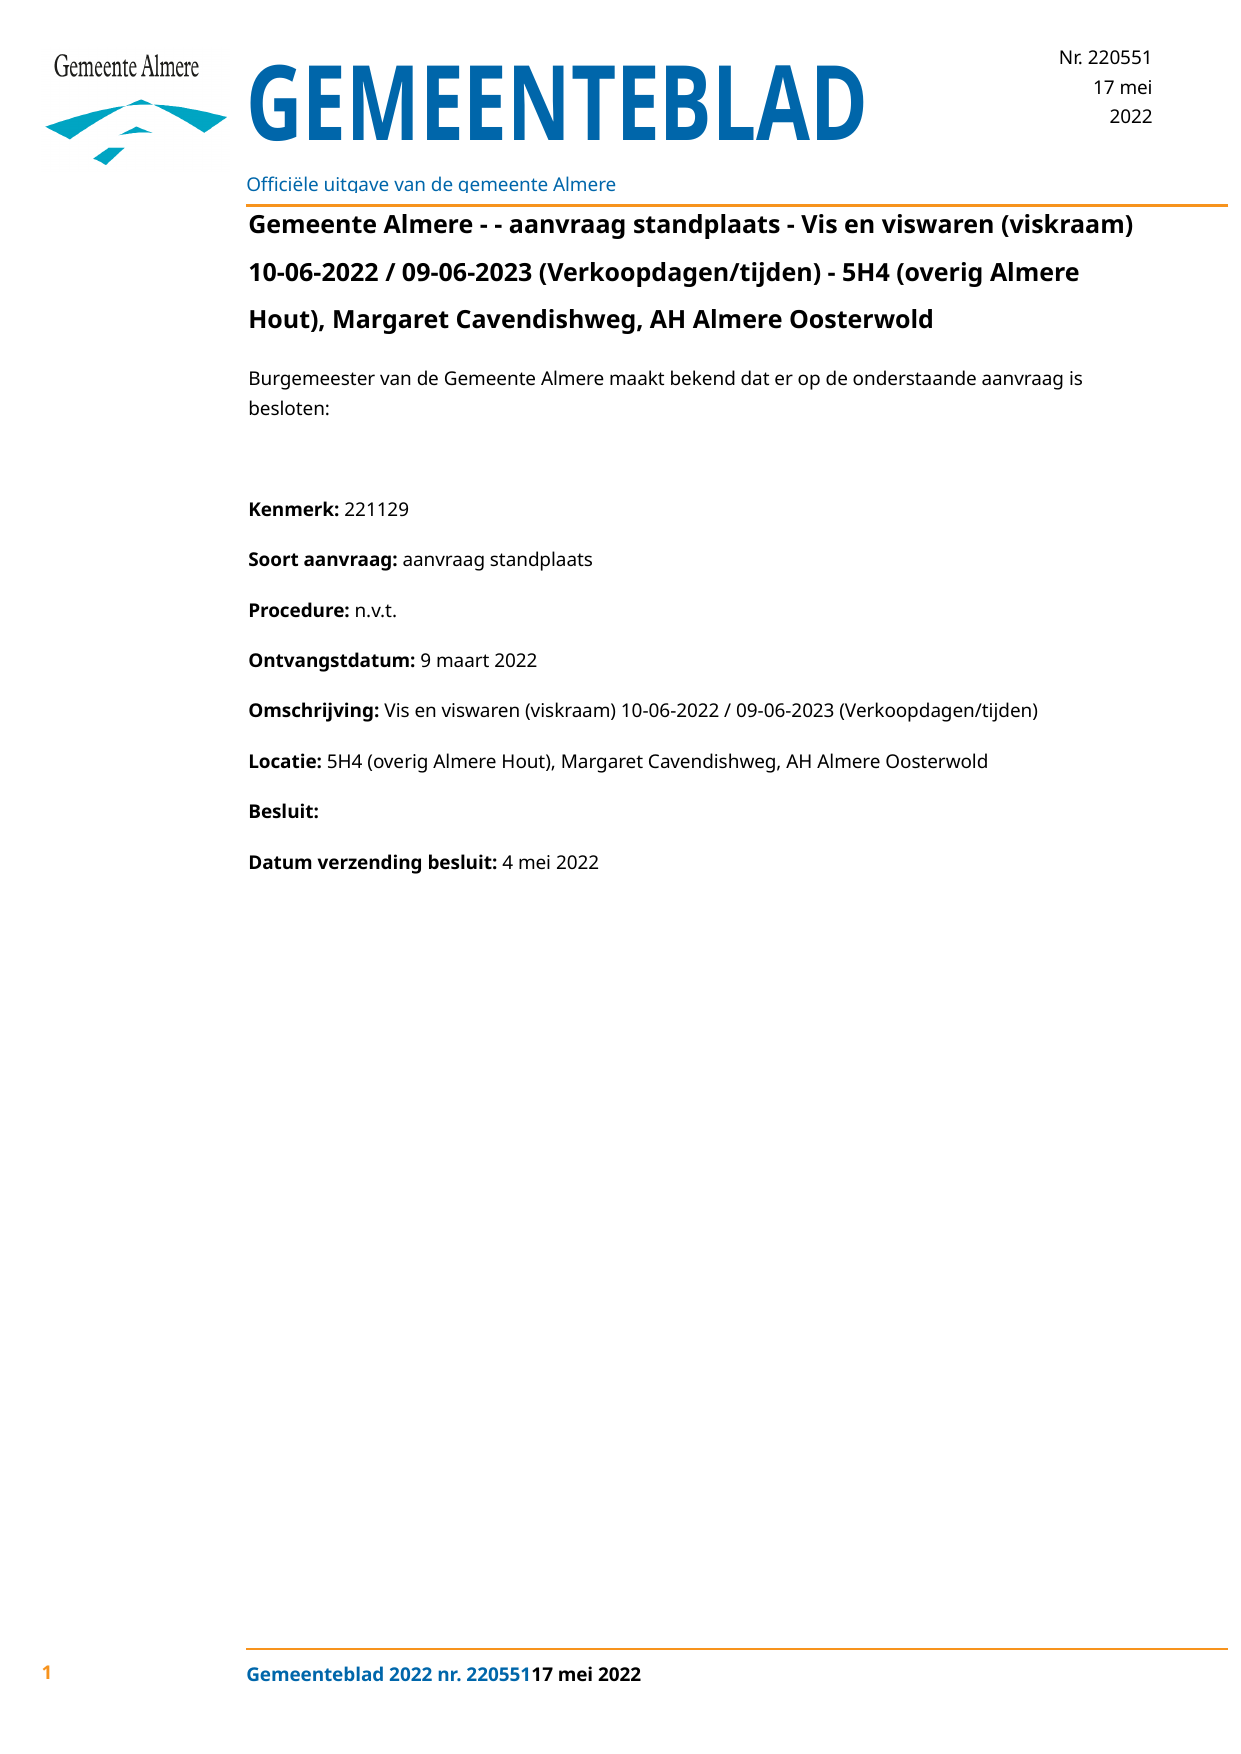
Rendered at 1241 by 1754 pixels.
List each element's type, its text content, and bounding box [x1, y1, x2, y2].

text Burgemeester van de Gemeente Almere maakt bekend dat er op de onderstaande aanvraag is besloten: [248, 366, 1152, 421]
text Soort aanvraag: aanvraag standplaats [248, 546, 1152, 572]
text Locatie: 5H4 (overig Almere Hout), Margaret Cavendishweg, AH Almere Oosterwold [248, 748, 1152, 774]
picture [41, 47, 231, 172]
text Gemeente Almere - - aanvraag standplaats - Vis en viswaren (viskraam) 10-06-2022 / 09-06-2023 (Verkoopdagen/tijden) - 5H4 (overig Almere Hout), Margaret Cavendishweg, AH Almere Oosterwold [248, 207, 1152, 336]
text Ontvangstdatum: 9 maart 2022 [248, 647, 1152, 673]
text Datum verzending besluit: 4 mei 2022 [248, 849, 1152, 874]
text Besluit: [248, 798, 1152, 824]
text Procedure: n.v.t. [248, 597, 1152, 622]
text Omschrijving: Vis en viswaren (viskraam) 10-06-2022 / 09-06-2023 (Verkoopdagen/tijden) [248, 698, 1152, 723]
text Kenmerk: 221129 [248, 496, 1152, 522]
